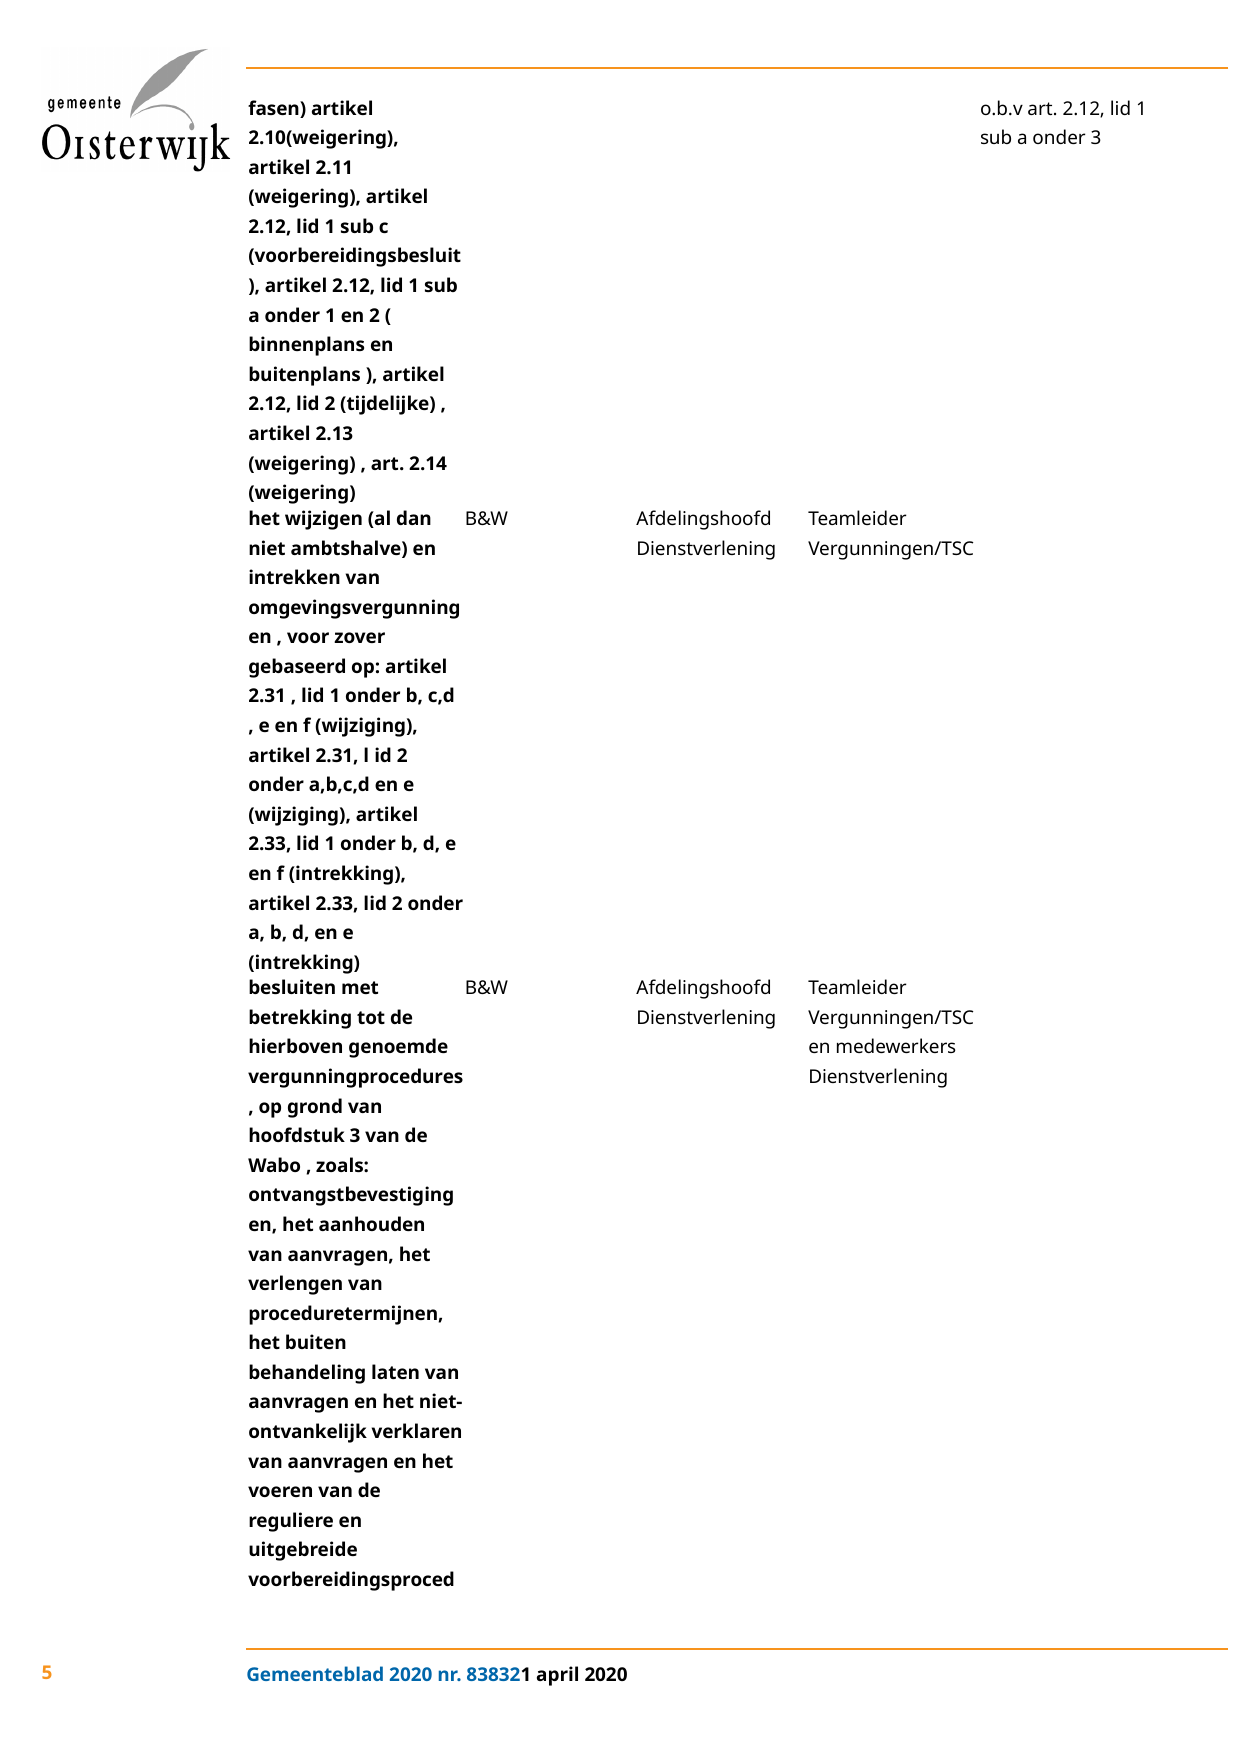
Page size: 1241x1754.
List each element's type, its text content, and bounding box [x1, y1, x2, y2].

table_cell [980, 975, 1152, 1592]
table_cell [808, 95, 980, 505]
table_cell B&W [465, 975, 636, 1592]
table_cell Afdelingshoofd Dienstverlening [636, 975, 808, 1592]
table_cell [980, 505, 1152, 974]
table_cell Teamleider Vergunningen/TSC [808, 505, 980, 974]
table_cell Teamleider Vergunningen/TSC en medewerkers Dienstverlening [808, 975, 980, 1592]
table_cell B&W [465, 505, 636, 974]
table_cell o.b.v art. 2.12, lid 1 sub a onder 3 [980, 95, 1152, 505]
table_cell besluiten met betrekking tot de hierboven genoemde vergunningprocedures , op grond van hoofdstuk 3 van de Wabo , zoals: ontvangstbevestigingen, het aanhouden van aanvragen, het verlengen van proceduretermijnen, het buiten behandeling laten van aanvragen en het niet-ontvankelijk verklaren van aanvragen en het voeren van de reguliere en uitgebreide voorbereidingsproced [248, 975, 464, 1592]
table_cell [636, 95, 808, 505]
table_cell fasen) artikel 2.10(weigering), artikel 2.11 (weigering), artikel 2.12, lid 1 sub c (voorbereidingsbesluit), artikel 2.12, lid 1 sub a onder 1 en 2 ( binnenplans en buitenplans ), artikel 2.12, lid 2 (tijdelijke) , artikel 2.13 (weigering) , art. 2.14 (weigering) [248, 95, 464, 505]
picture [41, 47, 231, 172]
table_cell het wijzigen (al dan niet ambtshalve) en intrekken van omgevingsvergunningen , voor zover gebaseerd op: artikel 2.31 , lid 1 onder b, c,d , e en f (wijziging), artikel 2.31, l id 2 onder a,b,c,d en e (wijziging), artikel 2.33, lid 1 onder b, d, e en f (intrekking), artikel 2.33, lid 2 onder a, b, d, en e (intrekking) [248, 505, 464, 974]
table_cell [465, 95, 636, 505]
table_cell Afdelingshoofd Dienstverlening [636, 505, 808, 974]
